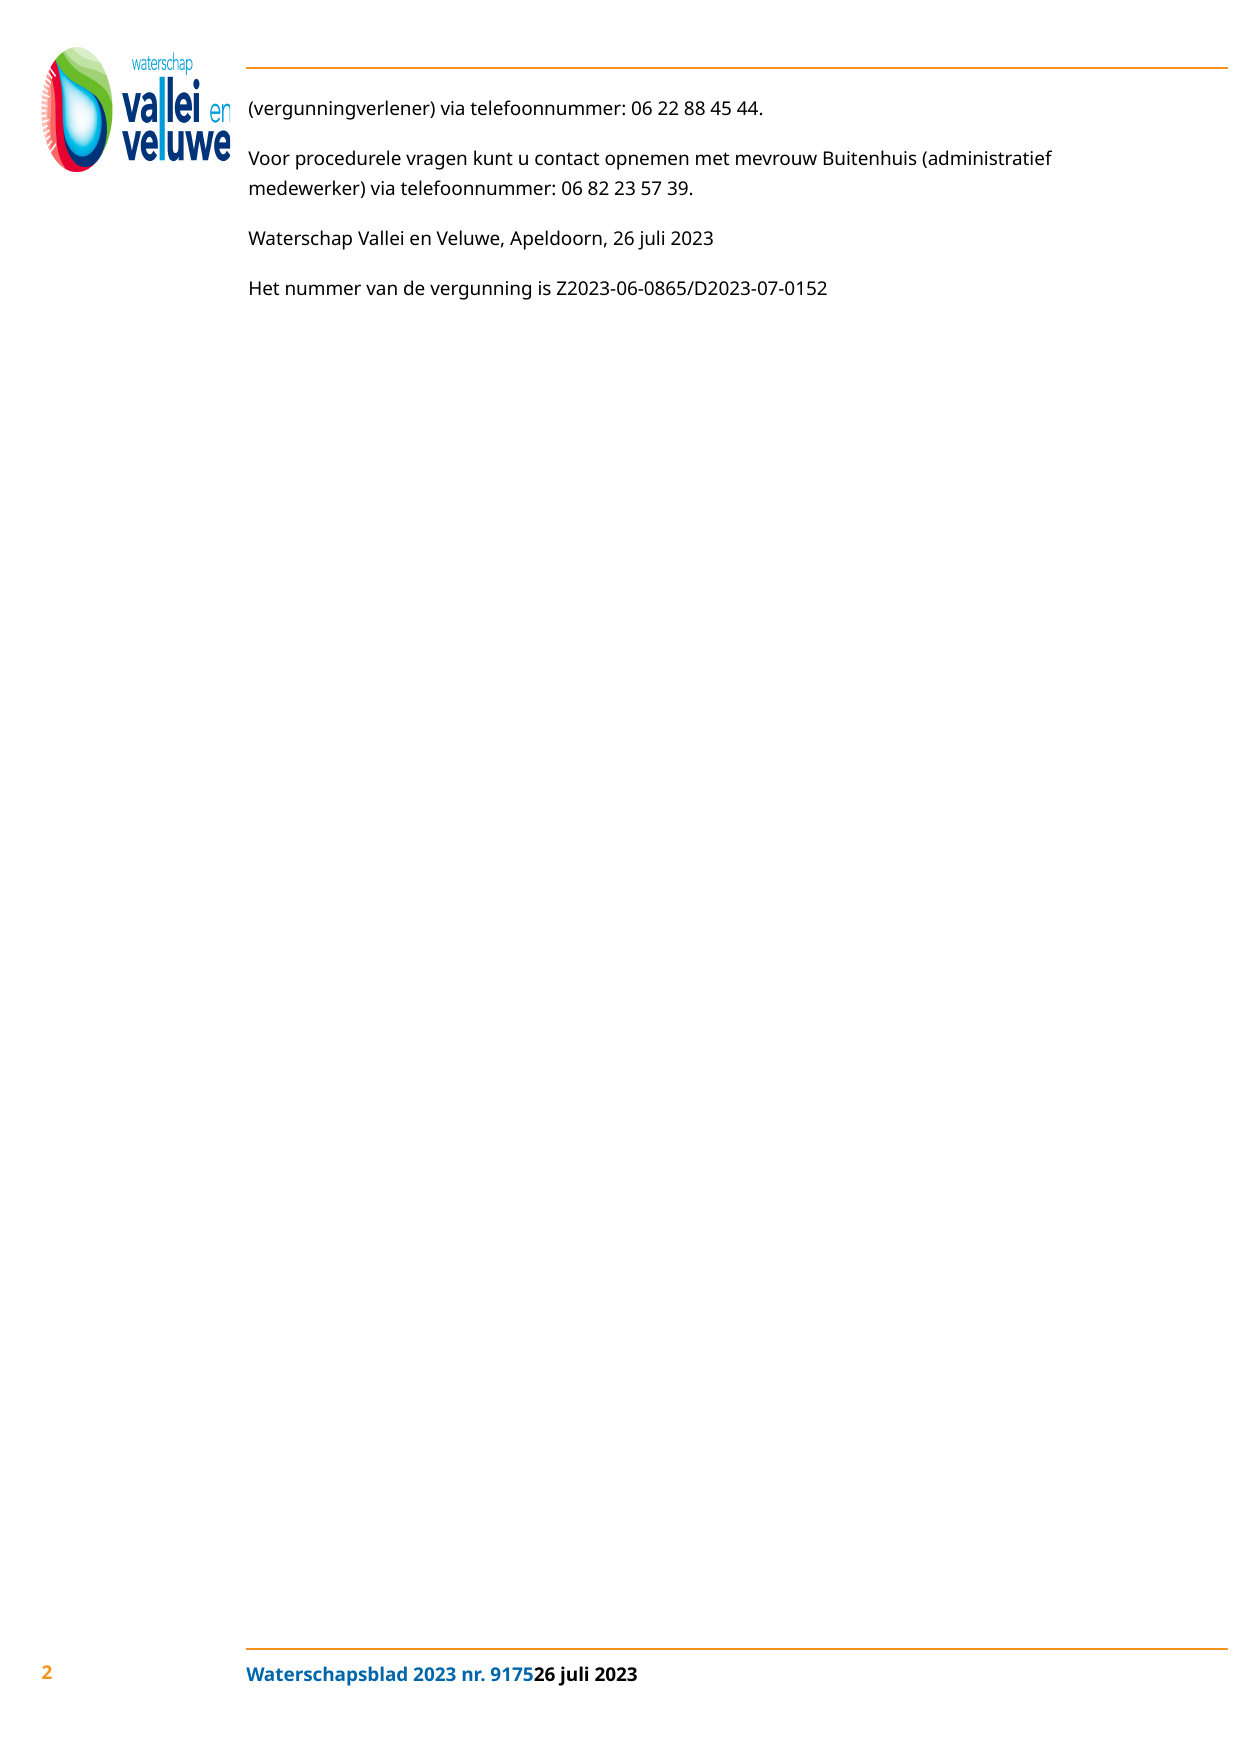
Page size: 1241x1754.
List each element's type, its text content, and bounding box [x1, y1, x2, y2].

text Het nummer van de vergunning is Z2023-06-0865/D2023-07-0152 [248, 276, 1152, 301]
picture [41, 47, 231, 172]
text Voor procedurele vragen kunt u contact opnemen met mevrouw Buitenhuis (administratief medewerker) via telefoonnummer: 06 82 23 57 39. [248, 145, 1152, 201]
text (vergunningverlener) via telefoonnummer: 06 22 88 45 44. [248, 95, 1152, 121]
text Waterschap Vallei en Veluwe, Apeldoorn, 26 juli 2023 [248, 225, 1152, 251]
